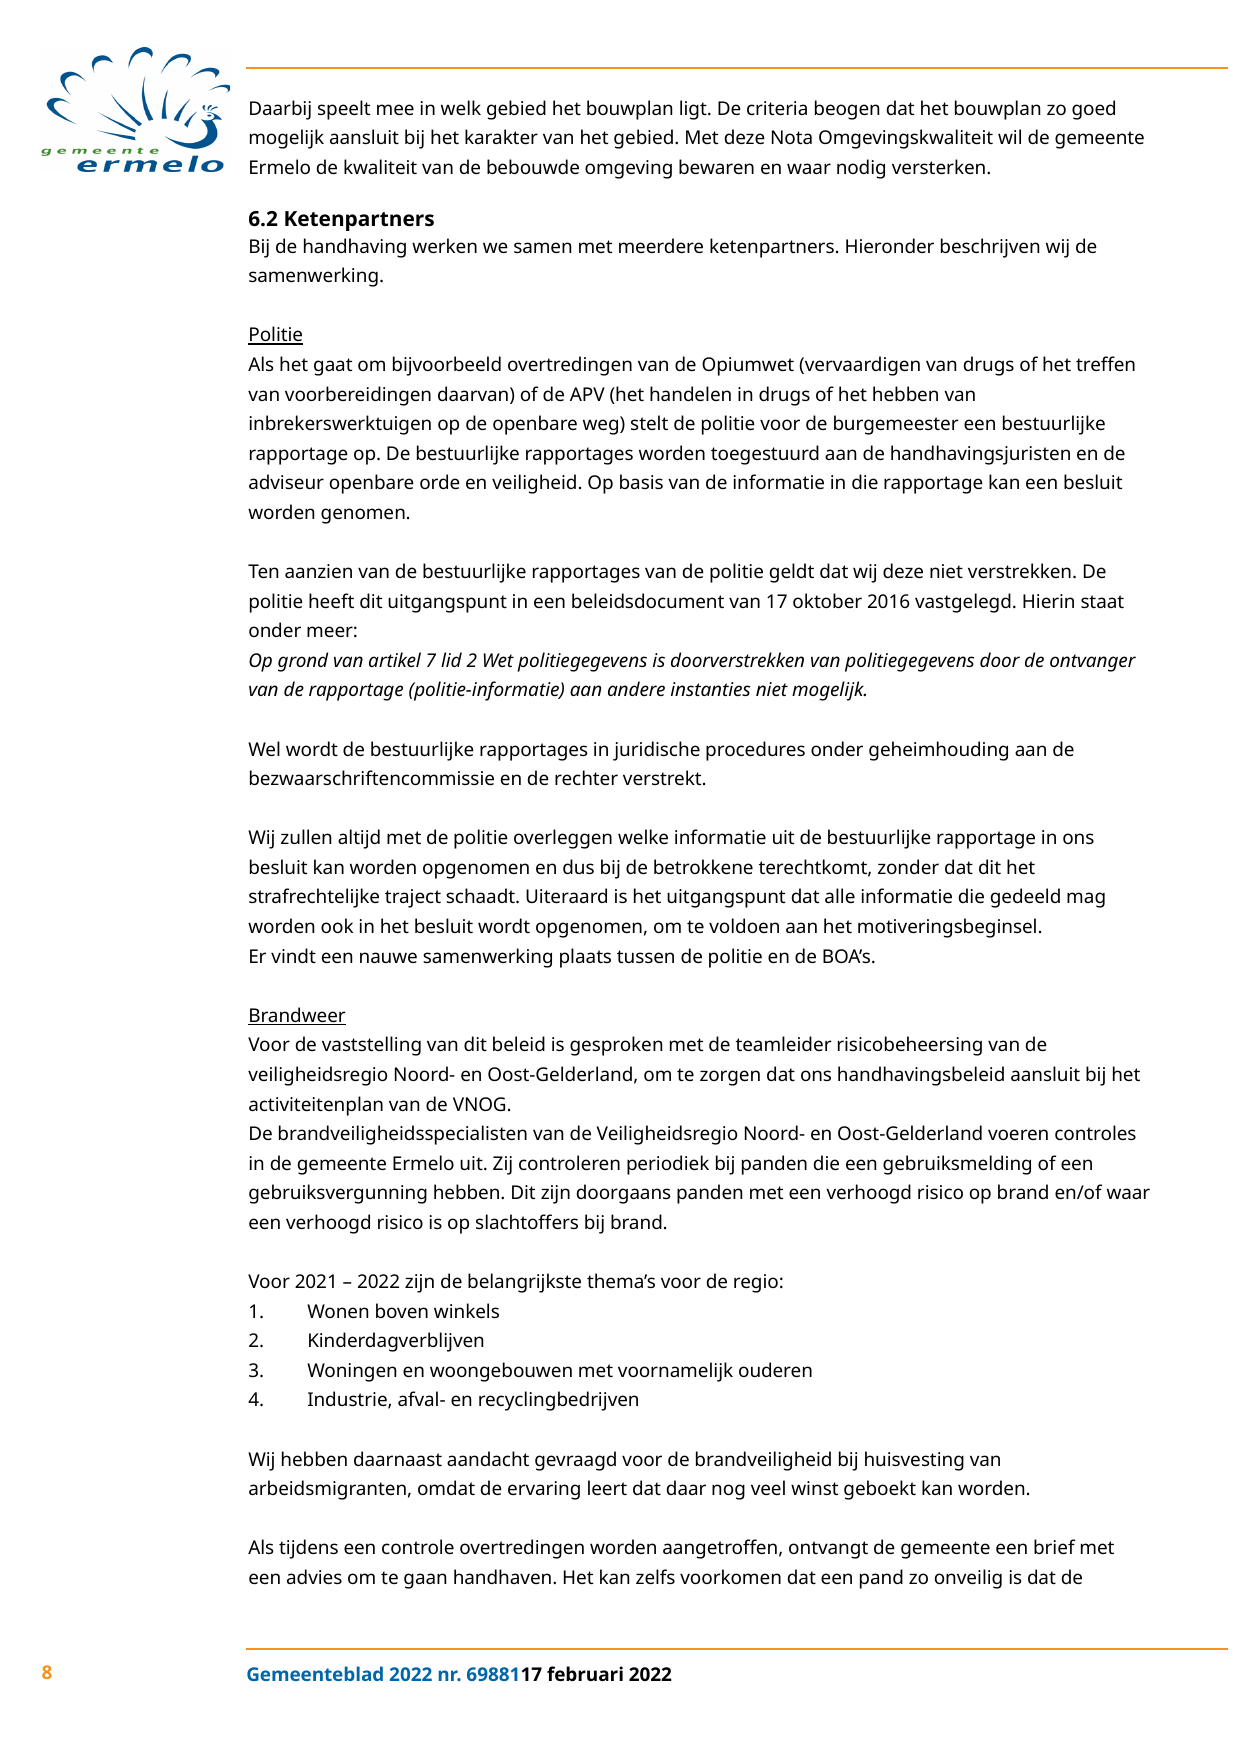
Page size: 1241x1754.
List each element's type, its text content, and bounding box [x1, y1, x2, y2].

text Ten aanzien van de bestuurlijke rapportages van de politie geldt dat wij deze niet verstrekken. De politie heeft dit uitgangspunt in een beleidsdocument van 17 oktober 2016 vastgelegd. Hierin staat onder meer: [248, 558, 1152, 643]
text Brandweer [248, 1002, 1152, 1028]
list Kinderdagverblijven [248, 1327, 1152, 1353]
text Er vindt een nauwe samenwerking plaats tussen de politie en de BOA’s. [248, 943, 1152, 968]
picture [41, 47, 231, 172]
text Voor 2021 – 2022 zijn de belangrijkste thema’s voor de regio: [248, 1268, 1152, 1294]
text De brandveiligheidsspecialisten van de Veiligheidsregio Noord- en Oost-Gelderland voeren controles in de gemeente Ermelo uit. Zij controleren periodiek bij panden die een gebruiksmelding of een gebruiksvergunning hebben. Dit zijn doorgaans panden met een verhoogd risico op brand en/of waar een verhoogd risico is op slachtoffers bij brand. [248, 1120, 1152, 1235]
list Industrie, afval- en recyclingbedrijven [248, 1387, 1152, 1412]
text Politie [248, 322, 1152, 347]
text Wij hebben daarnaast aandacht gevraagd voor de brandveiligheid bij huisvesting van arbeidsmigranten, omdat de ervaring leert dat daar nog veel winst geboekt kan worden. [248, 1446, 1152, 1501]
text Daarbij speelt mee in welk gebied het bouwplan ligt. De criteria beogen dat het bouwplan zo goed mogelijk aansluit bij het karakter van het gebied. Met deze Nota Omgevingskwaliteit wil de gemeente Ermelo de kwaliteit van de bebouwde omgeving bewaren en waar nodig versterken. [248, 95, 1152, 180]
text Bij de handhaving werken we samen met meerdere ketenpartners. Hieronder beschrijven wij de samenwerking. [248, 233, 1152, 288]
text 6.2 Ketenpartners [248, 204, 1152, 233]
text Voor de vaststelling van dit beleid is gesproken met de teamleider risicobeheersing van de veiligheidsregio Noord- en Oost-Gelderland, om te zorgen dat ons handhavingsbeleid aansluit bij het activiteitenplan van de VNOG. [248, 1032, 1152, 1116]
text een advies om te gaan handhaven. Het kan zelfs voorkomen dat een pand zo onveilig is dat de [248, 1564, 1152, 1590]
text Als het gaat om bijvoorbeeld overtredingen van de Opiumwet (vervaardigen van drugs of het treffen van voorbereidingen daarvan) of de APV (het handelen in drugs of het hebben van inbrekerswerktuigen op de openbare weg) stelt de politie voor de burgemeester een bestuurlijke rapportage op. De bestuurlijke rapportages worden toegestuurd aan de handhavingsjuristen en de adviseur openbare orde en veiligheid. Op basis van de informatie in die rapportage kan een besluit worden genomen. [248, 351, 1152, 525]
text Wel wordt de bestuurlijke rapportages in juridische procedures onder geheimhouding aan de bezwaarschriftencommissie en de rechter verstrekt. [248, 736, 1152, 791]
text Als tijdens een controle overtredingen worden aangetroffen, ontvangt de gemeente een brief met [248, 1534, 1152, 1560]
text Op grond van artikel 7 lid 2 Wet politiegegevens is doorverstrekken van politiegegevens door de ontvanger van de rapportage (politie-informatie) aan andere instanties niet mogelijk. [248, 647, 1152, 702]
list Woningen en woongebouwen met voornamelijk ouderen [248, 1357, 1152, 1383]
list Wonen boven winkels [248, 1298, 1152, 1323]
text Wij zullen altijd met de politie overleggen welke informatie uit de bestuurlijke rapportage in ons besluit kan worden opgenomen en dus bij de betrokkene terechtkomt, zonder dat dit het strafrechtelijke traject schaadt. Uiteraard is het uitgangspunt dat alle informatie die gedeeld mag worden ook in het besluit wordt opgenomen, om te voldoen aan het motiveringsbeginsel. [248, 824, 1152, 939]
